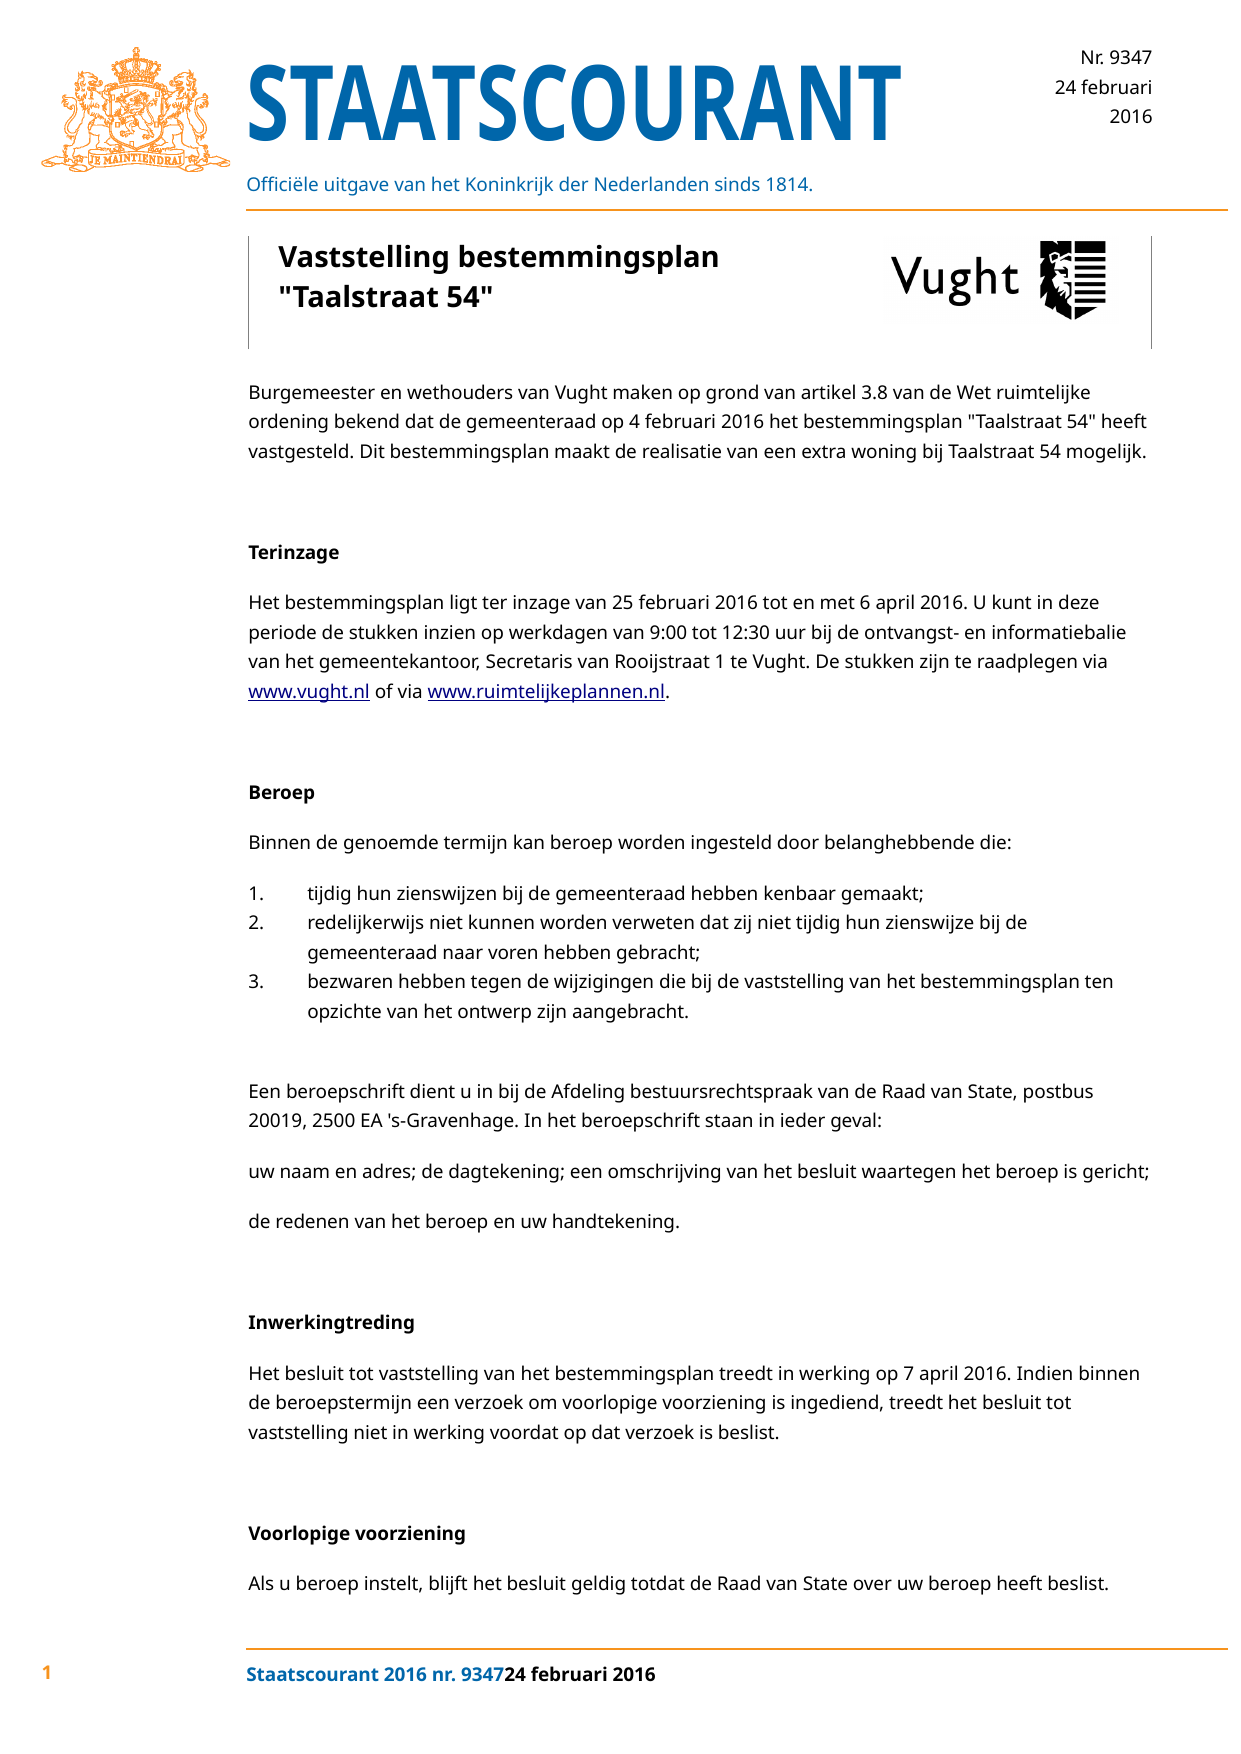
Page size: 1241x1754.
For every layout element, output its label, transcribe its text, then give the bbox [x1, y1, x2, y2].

list redelijkerwijs niet kunnen worden verweten dat zij niet tijdig hun zienswijze bij de gemeenteraad naar voren hebben gebracht; [248, 909, 1152, 964]
text Inwerkingtreding [248, 1309, 1152, 1335]
text Als u beroep instelt, blijft het besluit geldig totdat de Raad van State over uw beroep heeft beslist. [248, 1570, 1152, 1596]
text Binnen de genoemde termijn kan beroep worden ingesteld door belanghebbende die: [248, 829, 1152, 855]
picture [41, 47, 231, 172]
text de redenen van het beroep en uw handtekening. [248, 1208, 1152, 1234]
text Het besluit tot vaststelling van het bestemmingsplan treedt in werking op 7 april 2016. Indien binnen de beroepstermijn een verzoek om voorlopige voorziening is ingediend, treedt het besluit tot vaststelling niet in werking voordat op dat verzoek is beslist. [248, 1360, 1152, 1444]
text Voorlopige voorziening [248, 1520, 1152, 1545]
picture [882, 236, 1119, 324]
text Een beroepschrift dient u in bij de Afdeling bestuursrechtspraak van de Raad van State, postbus 20019, 2500 EA 's-Gravenhage. In het beroepschrift staan in ieder geval: [248, 1078, 1152, 1133]
table_header Vaststelling bestemmingsplan "Taalstraat 54" [249, 236, 850, 349]
text Burgemeester en wethouders van Vught maken op grond van artikel 3.8 van de Wet ruimtelijke ordening bekend dat de gemeenteraad op 4 februari 2016 het bestemmingsplan "Taalstraat 54" heeft vastgesteld. Dit bestemmingsplan maakt de realisatie van een extra woning bij Taalstraat 54 mogelijk. [248, 379, 1152, 464]
table_header [850, 236, 1151, 349]
text uw naam en adres; de dagtekening; een omschrijving van het besluit waartegen het beroep is gericht; [248, 1158, 1152, 1184]
text Terinzage [248, 539, 1152, 564]
text Beroep [248, 779, 1152, 804]
list tijdig hun zienswijzen bij de gemeenteraad hebben kenbaar gemaakt; [248, 880, 1152, 905]
list bezwaren hebben tegen de wijzigingen die bij de vaststelling van het bestemmingsplan ten opzichte van het ontwerp zijn aangebracht. [248, 968, 1152, 1024]
text Het bestemmingsplan ligt ter inzage van 25 februari 2016 tot en met 6 april 2016. U kunt in deze periode de stukken inzien op werkdagen van 9:00 tot 12:30 uur bij de ontvangst- en informatiebalie van het gemeentekantoor, Secretaris van Rooijstraat 1 te Vught. De stukken zijn te raadplegen via www.vught.nl of via www.ruimtelijkeplannen.nl. [248, 589, 1152, 704]
